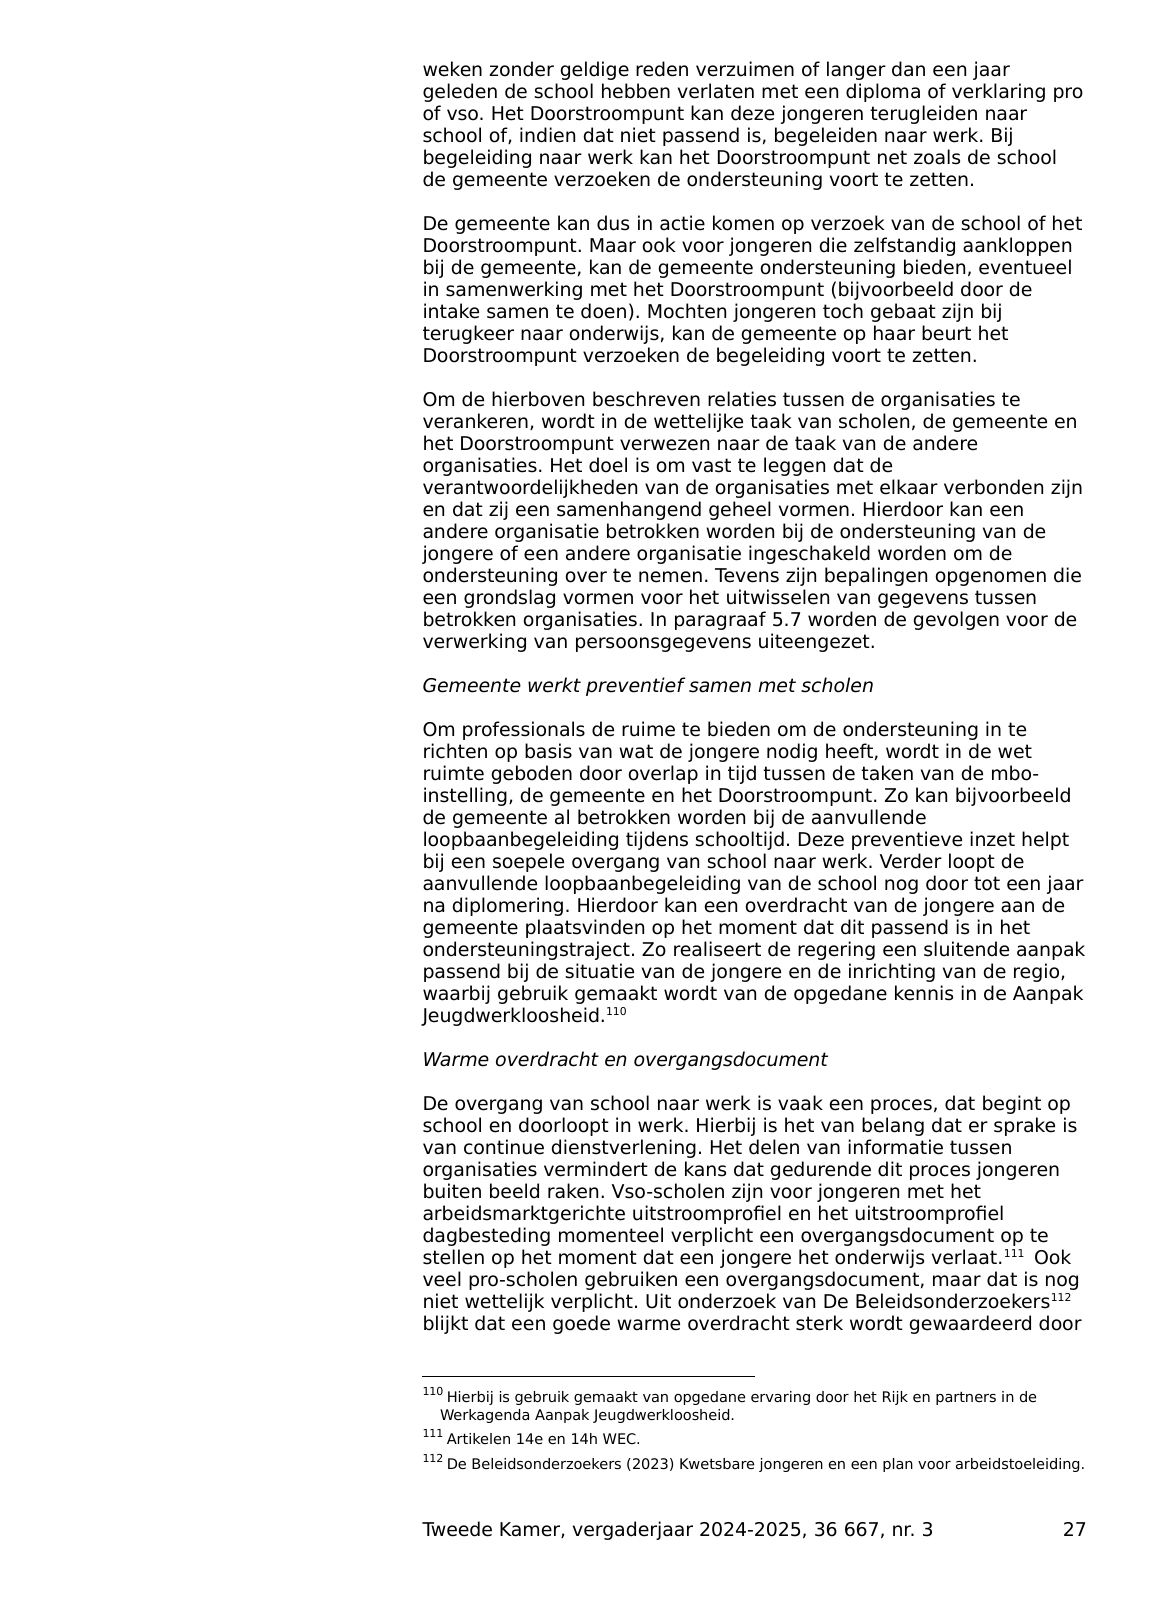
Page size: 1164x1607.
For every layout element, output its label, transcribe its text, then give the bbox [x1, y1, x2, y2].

subtitle Gemeente werkt preventief samen met scholen [422, 675, 1087, 697]
text Artikelen 14e en 14h WEC. [422, 1427, 1087, 1449]
text weken zonder geldige reden verzuimen of langer dan een jaar geleden de school hebben verlaten met een diploma of verklaring pro of vso. Het Doorstroompunt kan deze jongeren terugleiden naar school of, indien dat niet passend is, begeleiden naar werk. Bij begeleiding naar werk kan het Doorstroompunt net zoals de school de gemeente verzoeken de ondersteuning voort te zetten. [422, 59, 1087, 191]
text Hierbij is gebruik gemaakt van opgedane ervaring door het Rijk en partners in de Werkagenda Aanpak Jeugdwerkloosheid. [422, 1385, 1087, 1424]
subtitle Warme overdracht en overgangsdocument [422, 1049, 1087, 1071]
text De Beleidsonderzoekers (2023) Kwetsbare jongeren en een plan voor arbeidstoeleiding. [422, 1452, 1087, 1474]
text Om professionals de ruime te bieden om de ondersteuning in te richten op basis van wat de jongere nodig heeft, wordt in de wet ruimte geboden door overlap in tijd tussen de taken van de mbo-instelling, de gemeente en het Doorstroompunt. Zo kan bijvoorbeeld de gemeente al betrokken worden bij de aanvullende loopbaanbegeleiding tijdens schooltijd. Deze preventieve inzet helpt bij een soepele overgang van school naar werk. Verder loopt de aanvullende loopbaanbegeleiding van de school nog door tot een jaar na diplomering. Hierdoor kan een overdracht van de jongere aan de gemeente plaatsvinden op het moment dat dit passend is in het ondersteuningstraject. Zo realiseert de regering een sluitende aanpak passend bij de situatie van de jongere en de inrichting van de regio, waarbij gebruik gemaakt wordt van de opgedane kennis in de Aanpak Jeugdwerkloosheid. [422, 719, 1087, 1027]
text De overgang van school naar werk is vaak een proces, dat begint op school en doorloopt in werk. Hierbij is het van belang dat er sprake is van continue dienstverlening. Het delen van informatie tussen organisaties vermindert de kans dat gedurende dit proces jongeren buiten beeld raken. Vso-scholen zijn voor jongeren met het arbeidsmarktgerichte uitstroomprofiel en het uitstroomprofiel dagbesteding momenteel verplicht een overgangsdocument op te stellen op het moment dat een jongere het onderwijs verlaat. Ook veel pro-scholen gebruiken een overgangsdocument, maar dat is nog niet wettelijk verplicht. Uit onderzoek van De Beleidsonderzoekers blijkt dat een goede warme overdracht sterk wordt gewaardeerd door [422, 1093, 1087, 1335]
text Om de hierboven beschreven relaties tussen de organisaties te verankeren, wordt in de wettelijke taak van scholen, de gemeente en het Doorstroompunt verwezen naar de taak van de andere organisaties. Het doel is om vast te leggen dat de verantwoordelijkheden van de organisaties met elkaar verbonden zijn en dat zij een samenhangend geheel vormen. Hierdoor kan een andere organisatie betrokken worden bij de ondersteuning van de jongere of een andere organisatie ingeschakeld worden om de ondersteuning over te nemen. Tevens zijn bepalingen opgenomen die een grondslag vormen voor het uitwisselen van gegevens tussen betrokken organisaties. In paragraaf 5.7 worden de gevolgen voor de verwerking van persoonsgegevens uiteengezet. [422, 389, 1087, 653]
text De gemeente kan dus in actie komen op verzoek van de school of het Doorstroompunt. Maar ook voor jongeren die zelfstandig aankloppen bij de gemeente, kan de gemeente ondersteuning bieden, eventueel in samenwerking met het Doorstroompunt (bijvoorbeeld door de intake samen te doen). Mochten jongeren toch gebaat zijn bij terugkeer naar onderwijs, kan de gemeente op haar beurt het Doorstroompunt verzoeken de begeleiding voort te zetten. [422, 213, 1087, 367]
